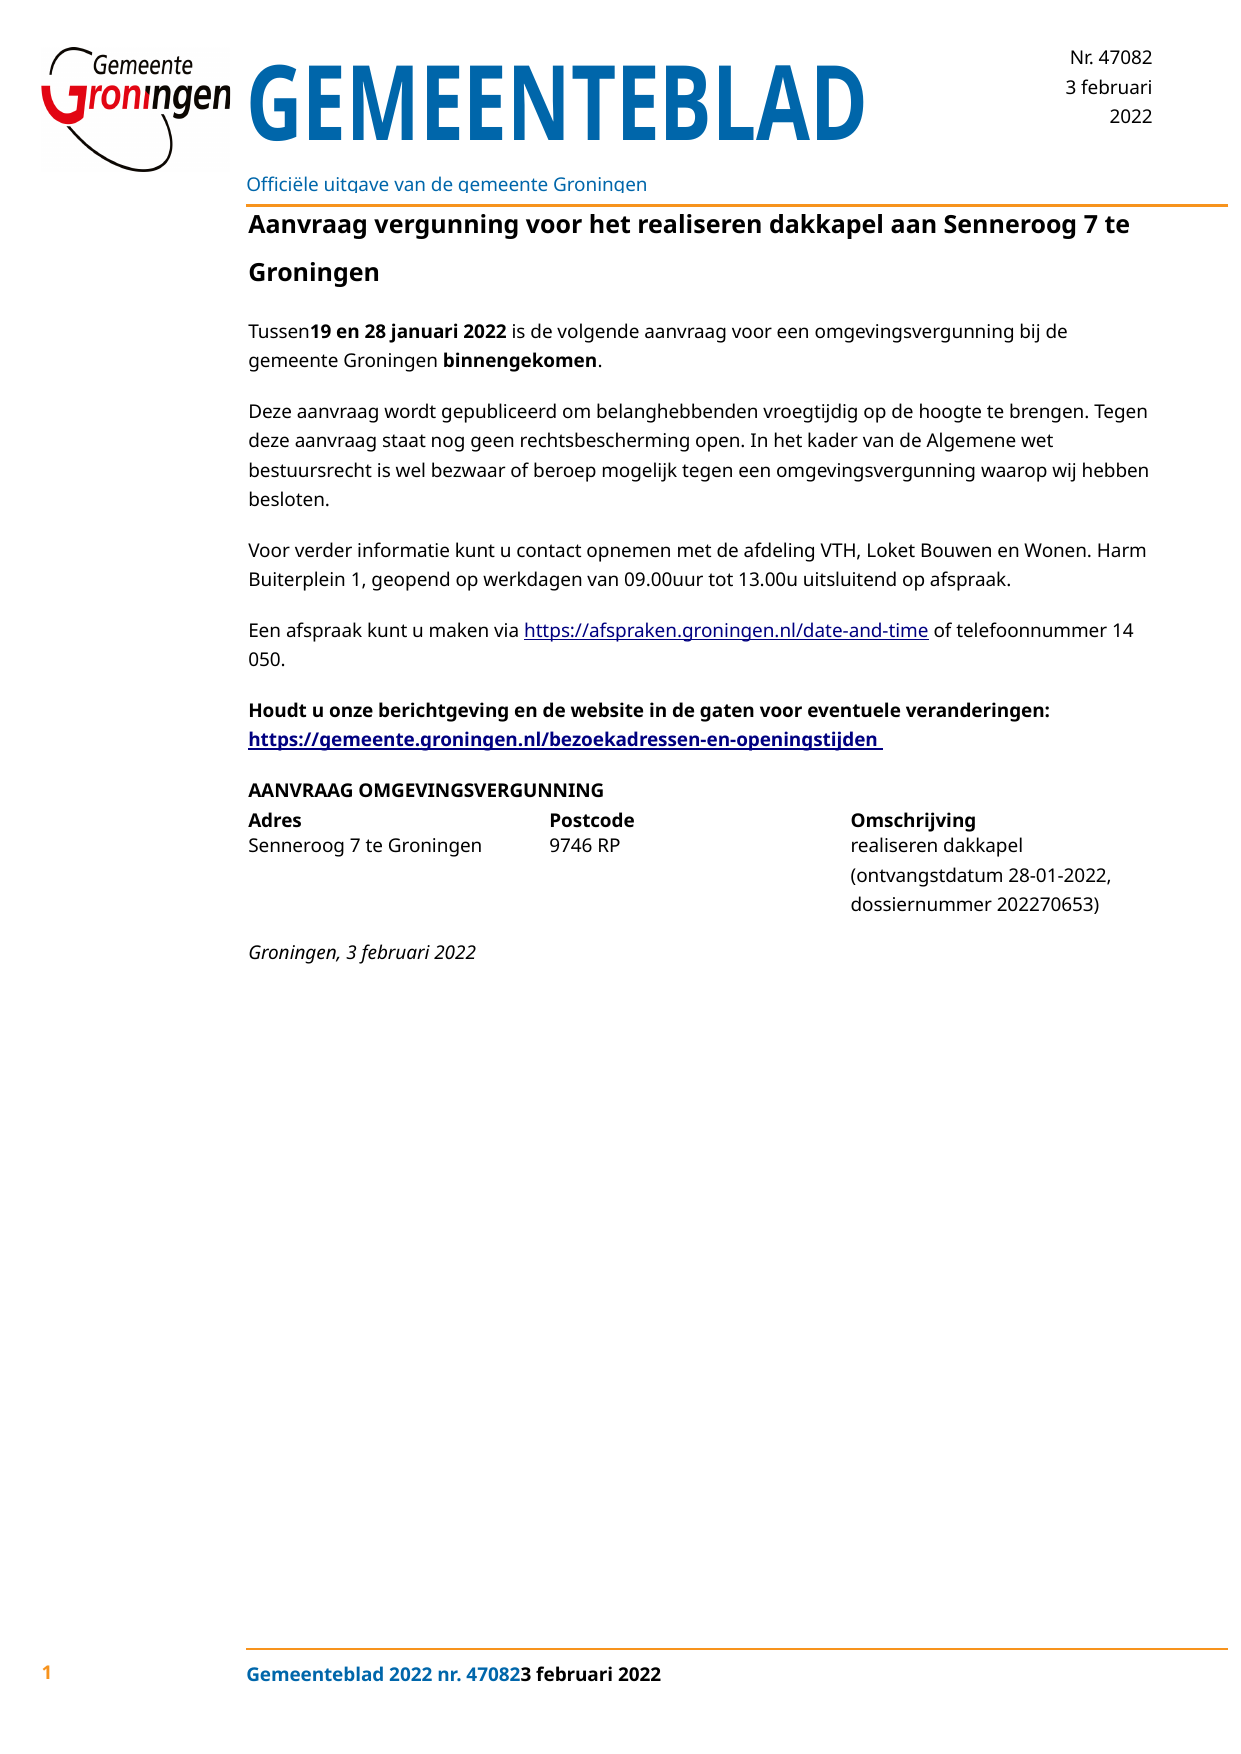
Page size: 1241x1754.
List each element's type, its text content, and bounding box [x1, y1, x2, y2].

text Een afspraak kunt u maken via https://afspraken.groningen.nl/date-and-time of telefoonnummer 14 050. [248, 617, 1152, 672]
text Deze aanvraag wordt gepubliceerd om belanghebbenden vroegtijdig op de hoogte te brengen. Tegen deze aanvraag staat nog geen rechtsbescherming open. In het kader van de Algemene wet bestuursrecht is wel bezwaar of beroep mogelijk tegen een omgevingsvergunning waarop wij hebben besloten. [248, 398, 1152, 512]
table_header Postcode [549, 807, 850, 832]
text Houdt u onze berichtgeving en de website in de gaten voor eventuele veranderingen: https://gemeente.groningen.nl/bezoekadressen-en-openingstijden [248, 697, 1152, 752]
table_cell realiseren dakkapel (ontvangstdatum 28-01-2022, dossiernummer 202270653) [850, 833, 1152, 917]
text Tussen19 en 28 januari 2022 is de volgende aanvraag voor een omgevingsvergunning bij de gemeente Groningen binnengekomen. [248, 318, 1152, 373]
text Aanvraag vergunning voor het realiseren dakkapel aan Senneroog 7 te Groningen [248, 207, 1152, 288]
table_header Adres [248, 807, 549, 832]
table_cell 9746 RP [549, 833, 850, 917]
text Voor verder informatie kunt u contact opnemen met de afdeling VTH, Loket Bouwen en Wonen. Harm Buiterplein 1, geopend op werkdagen van 09.00uur tot 13.00u uitsluitend op afspraak. [248, 537, 1152, 592]
table_cell Senneroog 7 te Groningen [248, 833, 549, 917]
picture [41, 47, 231, 172]
text Groningen, 3 februari 2022 [248, 939, 1152, 964]
text AANVRAAG OMGEVINGSVERGUNNING [248, 777, 1152, 803]
table_header Omschrijving [850, 807, 1152, 832]
